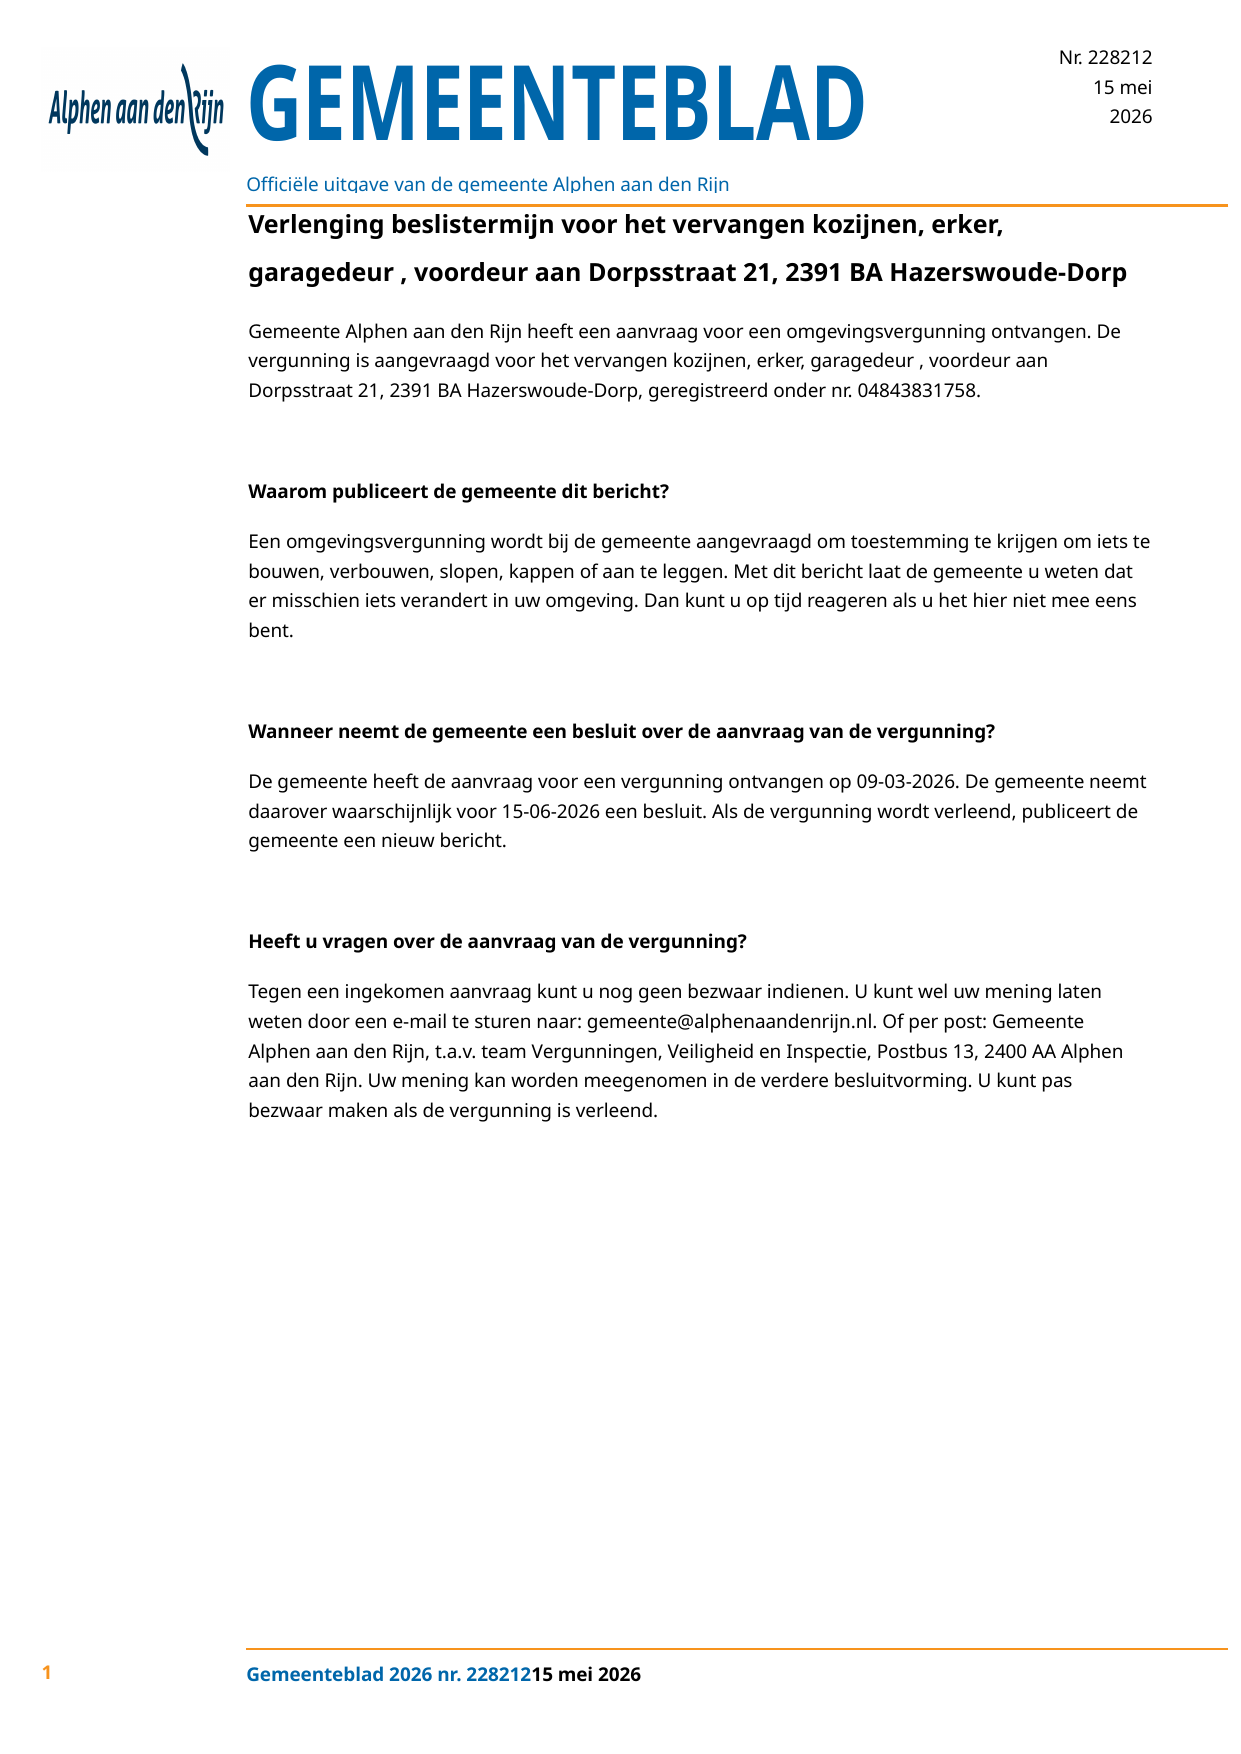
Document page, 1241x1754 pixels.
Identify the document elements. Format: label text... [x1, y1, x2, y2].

text Verlenging beslistermijn voor het vervangen kozijnen, erker, garagedeur , voordeur aan Dorpsstraat 21, 2391 BA Hazerswoude-Dorp [248, 207, 1152, 288]
text Waarom publiceert de gemeente dit bericht? [248, 478, 1152, 504]
text Een omgevingsvergunning wordt bij de gemeente aangevraagd om toestemming te krijgen om iets te bouwen, verbouwen, slopen, kappen of aan te leggen. Met dit bericht laat de gemeente u weten dat er misschien iets verandert in uw omgeving. Dan kunt u op tijd reageren als u het hier niet mee eens bent. [248, 528, 1152, 643]
text Gemeente Alphen aan den Rijn heeft een aanvraag voor een omgevingsvergunning ontvangen. De vergunning is aangevraagd voor het vervangen kozijnen, erker, garagedeur , voordeur aan Dorpsstraat 21, 2391 BA Hazerswoude-Dorp, geregistreerd onder nr. 04843831758. [248, 318, 1152, 403]
text Tegen een ingekomen aanvraag kunt u nog geen bezwaar indienen. U kunt wel uw mening laten weten door een e-mail te sturen naar: gemeente@alphenaandenrijn.nl. Of per post: Gemeente Alphen aan den Rijn, t.a.v. team Vergunningen, Veiligheid en Inspectie, Postbus 13, 2400 AA Alphen aan den Rijn. Uw mening kan worden meegenomen in de verdere besluitvorming. U kunt pas bezwaar maken als de vergunning is verleend. [248, 979, 1152, 1123]
text Heeft u vragen over de aanvraag van de vergunning? [248, 928, 1152, 954]
text Wanneer neemt de gemeente een besluit over de aanvraag van de vergunning? [248, 718, 1152, 744]
picture [41, 47, 231, 172]
text De gemeente heeft de aanvraag voor een vergunning ontvangen op 09-03-2026. De gemeente neemt daarover waarschijnlijk voor 15-06-2026 een besluit. Als de vergunning wordt verleend, publiceert de gemeente een nieuw bericht. [248, 768, 1152, 853]
